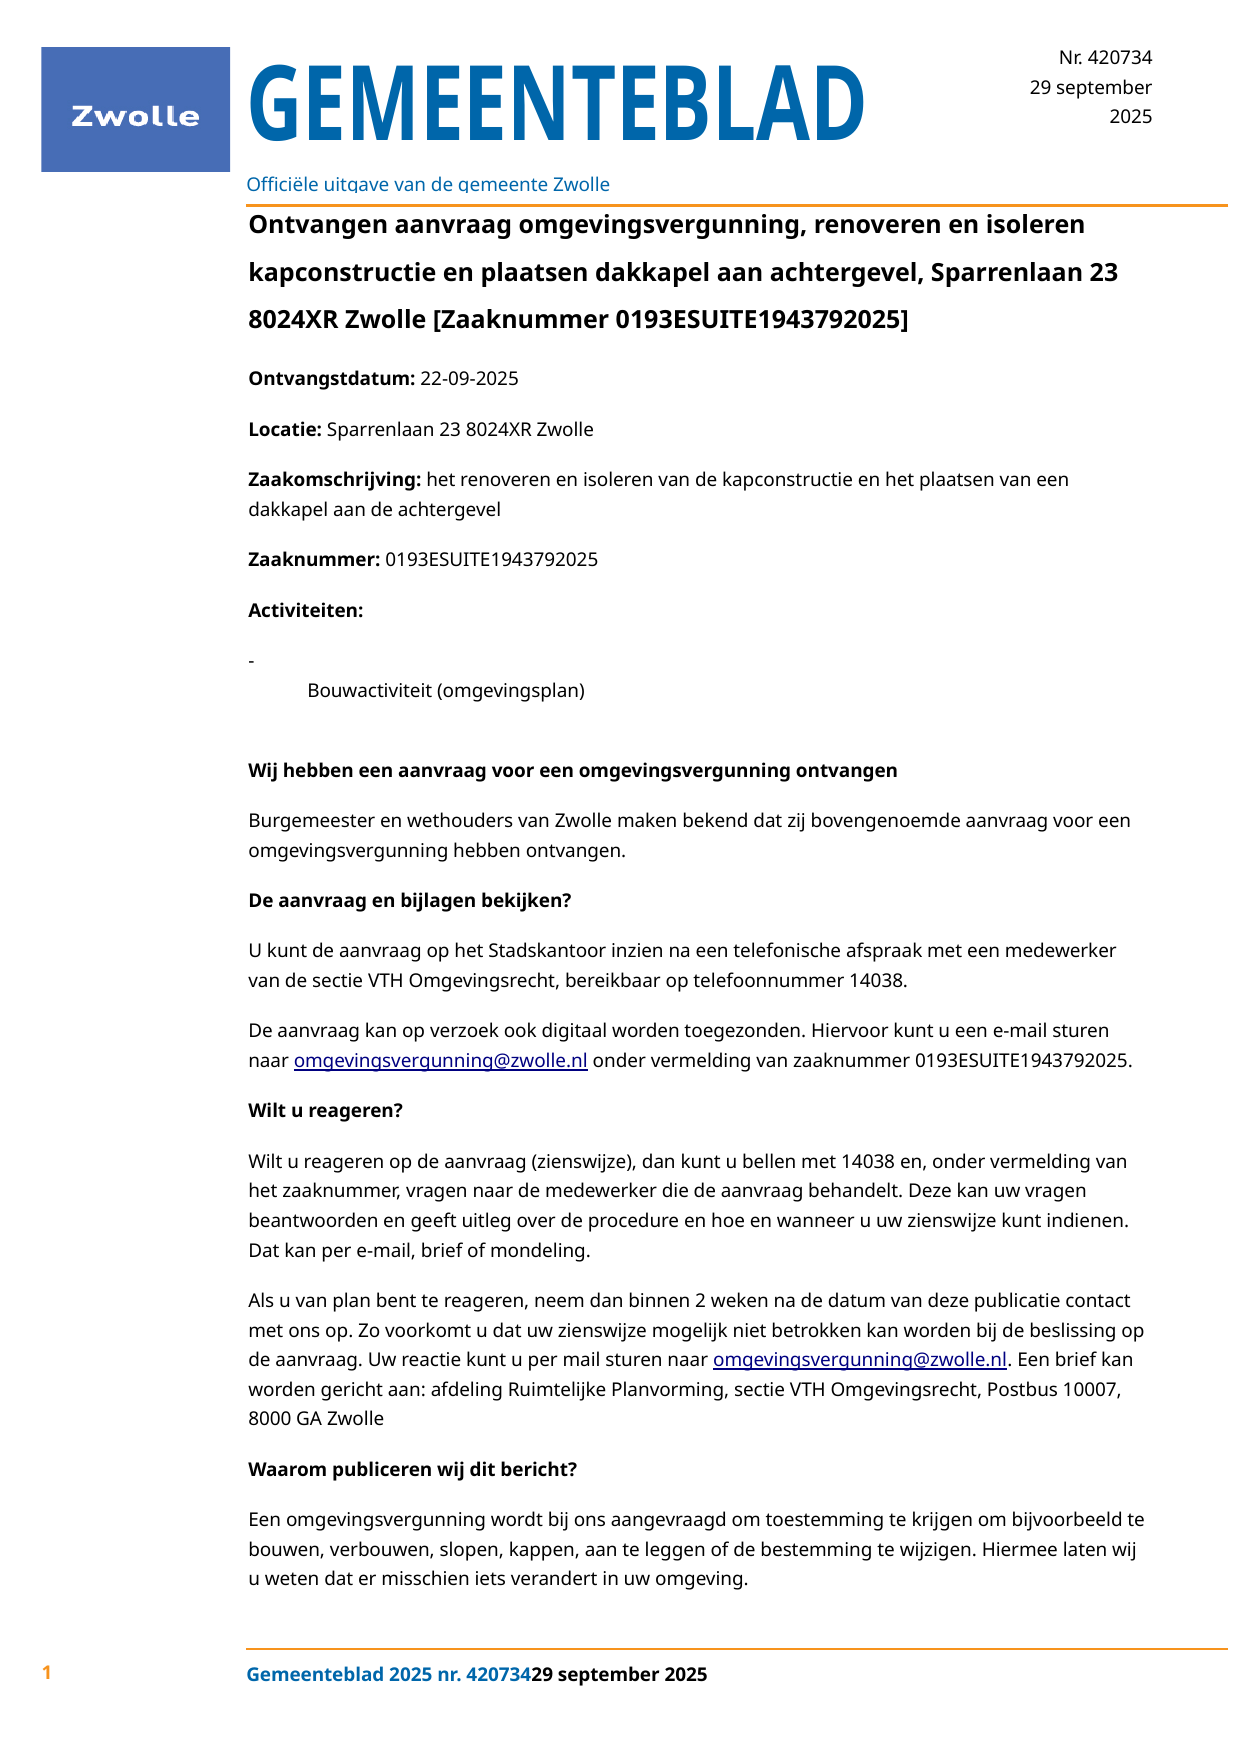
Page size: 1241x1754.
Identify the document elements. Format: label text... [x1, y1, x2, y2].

text Zaaknummer: 0193ESUITE1943792025 [248, 546, 1152, 572]
text Een omgevingsvergunning wordt bij ons aangevraagd om toestemming te krijgen om bijvoorbeeld te bouwen, verbouwen, slopen, kappen, aan te leggen of de bestemming te wijzigen. Hiermee laten wij u weten dat er misschien iets verandert in uw omgeving. [248, 1506, 1152, 1591]
text Als u van plan bent te reageren, neem dan binnen 2 weken na de datum van deze publicatie contact met ons op. Zo voorkomt u dat uw zienswijze mogelijk niet betrokken kan worden bij de beslissing op de aanvraag. Uw reactie kunt u per mail sturen naar omgevingsvergunning@zwolle.nl. Een brief kan worden gericht aan: afdeling Ruimtelijke Planvorming, sectie VTH Omgevingsrecht, Postbus 10007, 8000 GA Zwolle [248, 1287, 1152, 1431]
text Ontvangen aanvraag omgevingsvergunning, renoveren en isoleren kapconstructie en plaatsen dakkapel aan achtergevel, Sparrenlaan 23 8024XR Zwolle [Zaaknummer 0193ESUITE1943792025] [248, 207, 1152, 336]
text Wij hebben een aanvraag voor een omgevingsvergunning ontvangen [248, 757, 1152, 782]
text De aanvraag en bijlagen bekijken? [248, 887, 1152, 913]
text Wilt u reageren? [248, 1098, 1152, 1123]
text Activiteiten: [248, 597, 1152, 622]
text De aanvraag kan op verzoek ook digitaal worden toegezonden. Hiervoor kunt u een e-mail sturen naar omgevingsvergunning@zwolle.nl onder vermelding van zaaknummer 0193ESUITE1943792025. [248, 1018, 1152, 1073]
text Burgemeester en wethouders van Zwolle maken bekend dat zij bovengenoemde aanvraag voor een omgevingsvergunning hebben ontvangen. [248, 807, 1152, 862]
text Locatie: Sparrenlaan 23 8024XR Zwolle [248, 416, 1152, 442]
list Bouwactiviteit (omgevingsplan) [248, 677, 1152, 702]
picture [41, 47, 231, 172]
text Wilt u reageren op de aanvraag (zienswijze), dan kunt u bellen met 14038 en, onder vermelding van het zaaknummer, vragen naar de medewerker die de aanvraag behandelt. Deze kan uw vragen beantwoorden en geeft uitleg over de procedure en hoe en wanneer u uw zienswijze kunt indienen. Dat kan per e-mail, brief of mondeling. [248, 1148, 1152, 1262]
text Ontvangstdatum: 22-09-2025 [248, 366, 1152, 391]
text Zaakomschrijving: het renoveren en isoleren van de kapconstructie en het plaatsen van een dakkapel aan de achtergevel [248, 466, 1152, 522]
text U kunt de aanvraag op het Stadskantoor inzien na een telefonische afspraak met een medewerker van de sectie VTH Omgevingsrecht, bereikbaar op telefoonnummer 14038. [248, 938, 1152, 993]
text Waarom publiceren wij dit bericht? [248, 1456, 1152, 1482]
